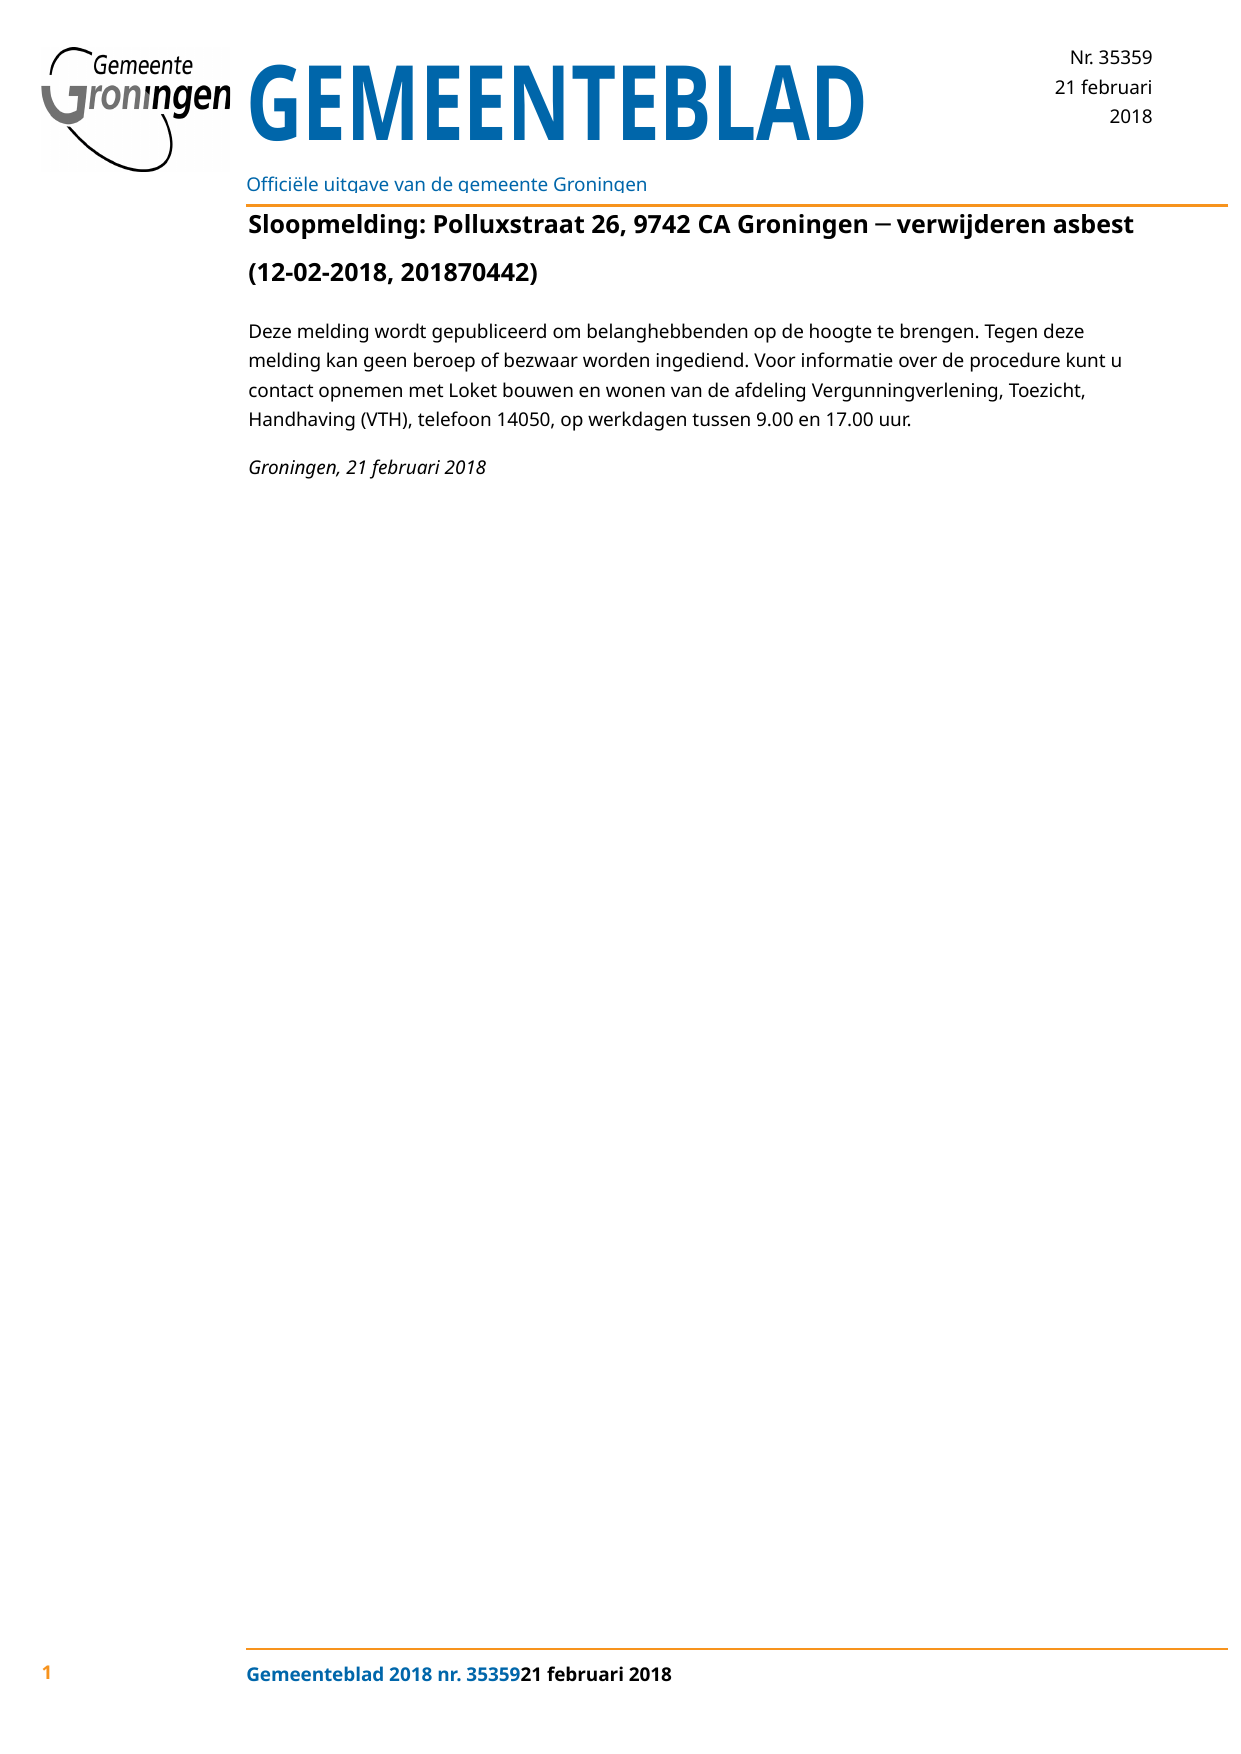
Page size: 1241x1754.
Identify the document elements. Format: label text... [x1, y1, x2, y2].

text Groningen, 21 februari 2018 [248, 454, 1152, 480]
text Deze melding wordt gepubliceerd om belanghebbenden op de hoogte te brengen. Tegen deze melding kan geen beroep of bezwaar worden ingediend. Voor informatie over de procedure kunt u contact opnemen met Loket bouwen en wonen van de afdeling Vergunningverlening, Toezicht, Handhaving (VTH), telefoon 14050, op werkdagen tussen 9.00 en 17.00 uur. [248, 318, 1152, 432]
text Sloopmelding: Polluxstraat 26, 9742 CA Groningen ─ verwijderen asbest (12-02-2018, 201870442) [248, 207, 1152, 288]
picture [41, 47, 231, 172]
